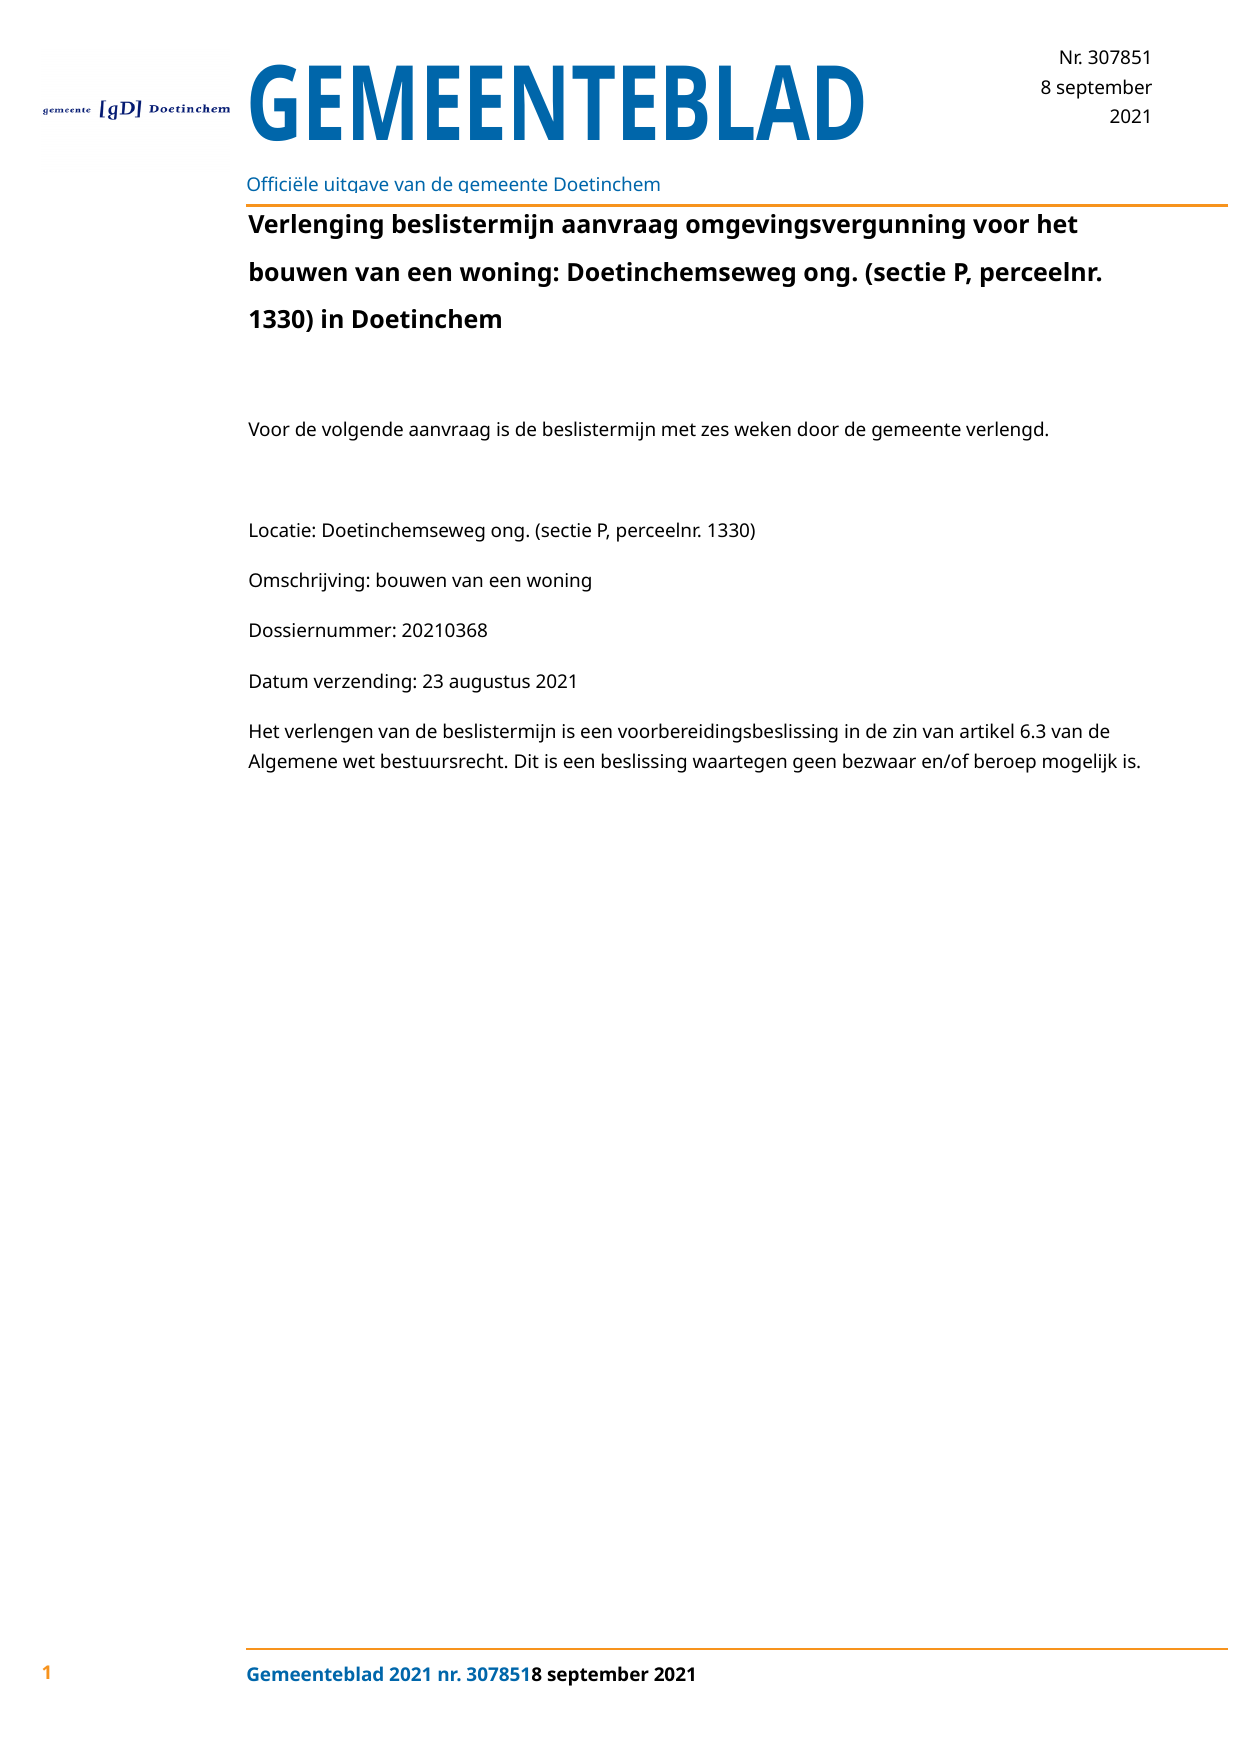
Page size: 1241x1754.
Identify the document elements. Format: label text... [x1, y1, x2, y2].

text Dossiernummer: 20210368 [248, 618, 1152, 643]
text Datum verzending: 23 augustus 2021 [248, 668, 1152, 694]
text Verlenging beslistermijn aanvraag omgevingsvergunning voor het bouwen van een woning: Doetinchemseweg ong. (sectie P, perceelnr. 1330) in Doetinchem [248, 207, 1152, 336]
text Het verlengen van de beslistermijn is een voorbereidingsbeslissing in de zin van artikel 6.3 van de Algemene wet bestuursrecht. Dit is een beslissing waartegen geen bezwaar en/of beroep mogelijk is. [248, 718, 1152, 774]
text Locatie: Doetinchemseweg ong. (sectie P, perceelnr. 1330) [248, 517, 1152, 542]
text Voor de volgende aanvraag is de beslistermijn met zes weken door de gemeente verlengd. [248, 416, 1152, 442]
picture [41, 47, 231, 172]
text Omschrijving: bouwen van een woning [248, 567, 1152, 593]
